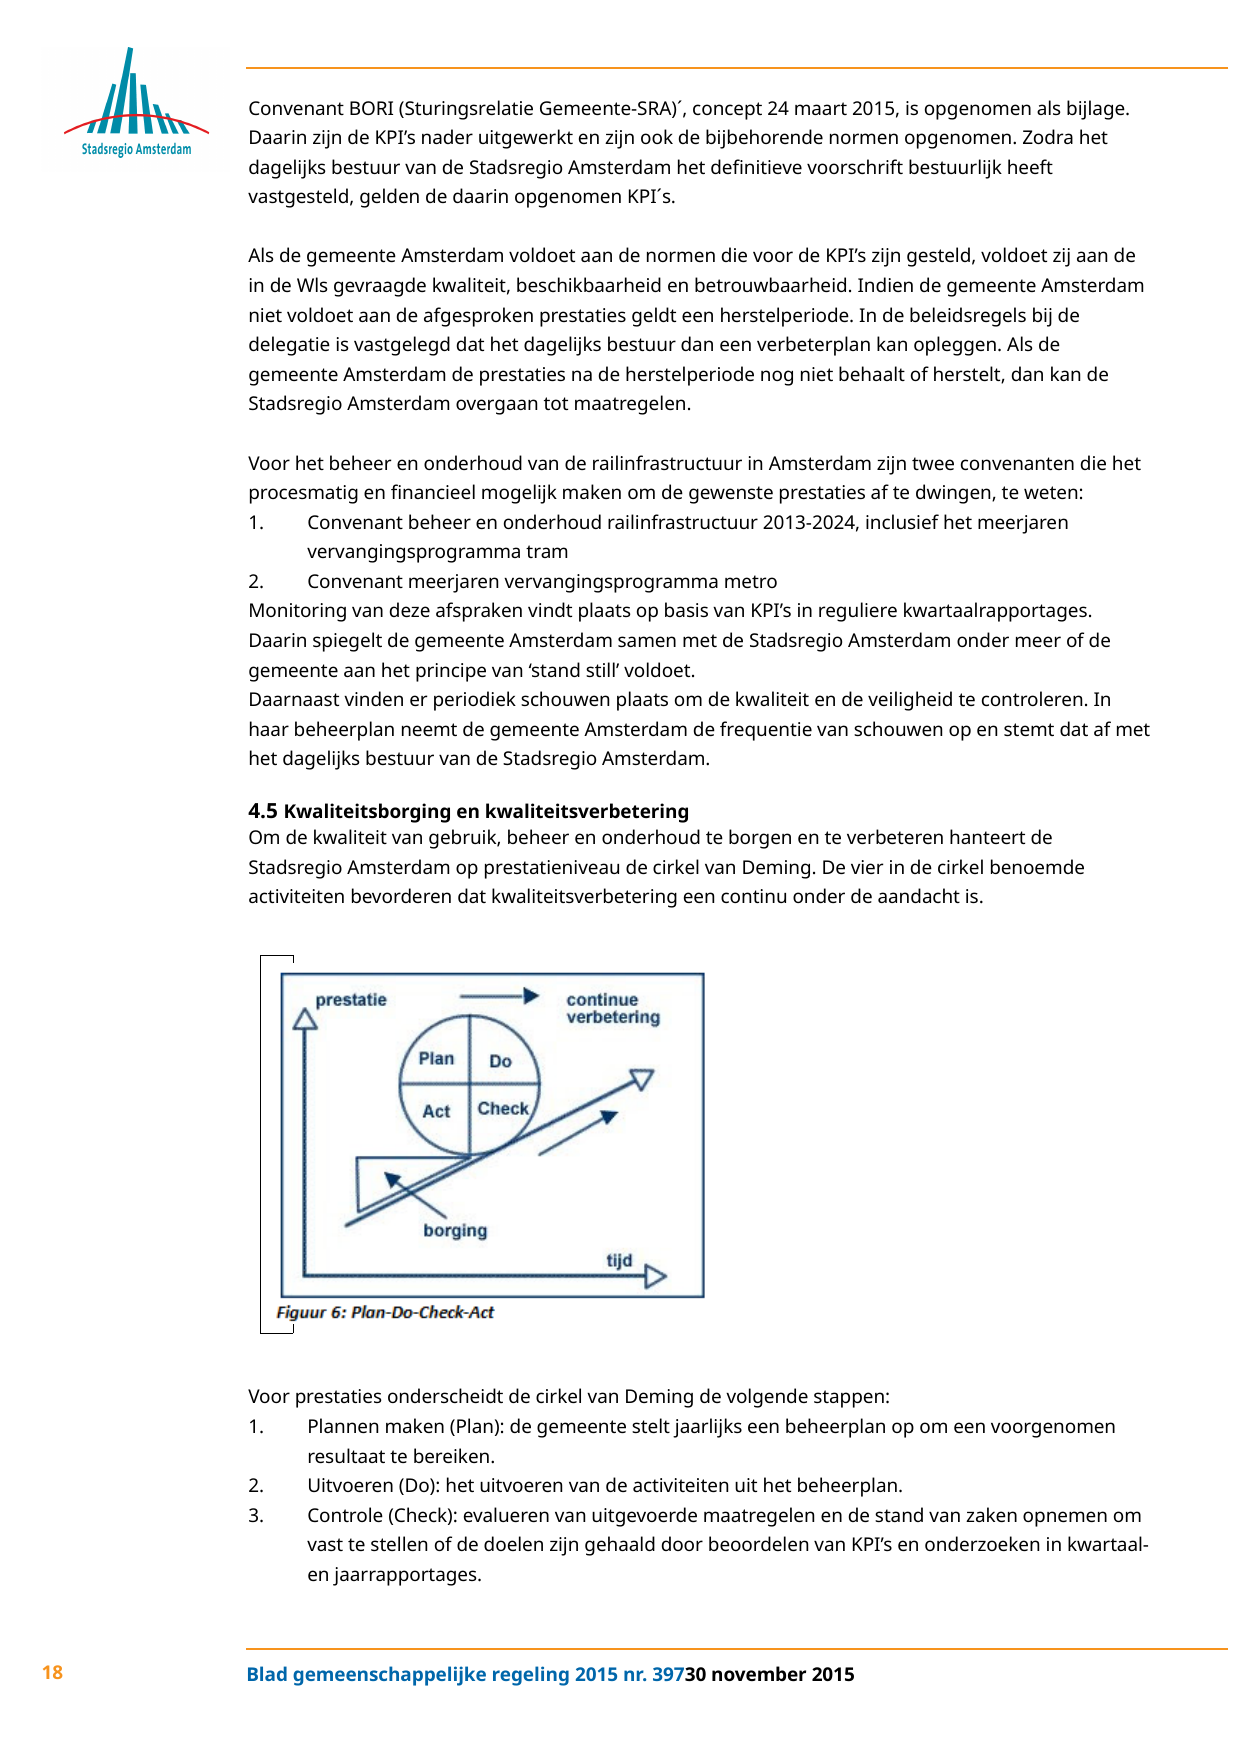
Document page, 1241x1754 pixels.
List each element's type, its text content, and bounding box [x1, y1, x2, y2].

text Convenant BORI (Sturingsrelatie Gemeente-SRA)´, concept 24 maart 2015, is opgenomen als bijlage. Daarin zijn de KPI’s nader uitgewerkt en zijn ook de bijbehorende normen opgenomen. Zodra het dagelijks bestuur van de Stadsregio Amsterdam het definitieve voorschrift bestuurlijk heeft vastgesteld, gelden de daarin opgenomen KPI´s. [248, 95, 1152, 209]
text Monitoring van deze afspraken vindt plaats op basis van KPI’s in reguliere kwartaalrapportages. Daarin spiegelt de gemeente Amsterdam samen met de Stadsregio Amsterdam onder meer of de gemeente aan het principe van ‘stand still’ voldoet. [248, 598, 1152, 683]
text Voor prestaties onderscheidt de cirkel van Deming de volgende stappen: [248, 1384, 1152, 1409]
list Convenant meerjaren vervangingsprogramma metro [248, 568, 1152, 594]
text Voor het beheer en onderhoud van de railinfrastructuur in Amsterdam zijn twee convenanten die het procesmatig en financieel mogelijk maken om de gewenste prestaties af te dwingen, te weten: [248, 450, 1152, 505]
text Daarnaast vinden er periodiek schouwen plaats om de kwaliteit en de veiligheid te controleren. In haar beheerplan neemt de gemeente Amsterdam de frequentie van schouwen op en stemt dat af met het dagelijks bestuur van de Stadsregio Amsterdam. [248, 686, 1152, 771]
picture [268, 963, 712, 1324]
list Convenant beheer en onderhoud railinfrastructuur 2013-2024, inclusief het meerjaren vervangingsprogramma tram [248, 509, 1152, 564]
list Controle (Check): evalueren van uitgevoerde maatregelen en de stand van zaken opnemen om vast te stellen of de doelen zijn gehaald door beoordelen van KPI’s en onderzoeken in kwartaal- en jaarrapportages. [248, 1502, 1152, 1587]
picture [41, 47, 231, 172]
text Om de kwaliteit van gebruik, beheer en onderhoud te borgen en te verbeteren hanteert de Stadsregio Amsterdam op prestatieniveau de cirkel van Deming. De vier in de cirkel benoemde activiteiten bevorderen dat kwaliteitsverbetering een continu onder de aandacht is. [248, 824, 1152, 909]
text 4.5 Kwaliteitsborging en kwaliteitsverbetering [248, 796, 1152, 824]
text Als de gemeente Amsterdam voldoet aan de normen die voor de KPI’s zijn gesteld, voldoet zij aan de in de Wls gevraagde kwaliteit, beschikbaarheid en betrouwbaarheid. Indien de gemeente Amsterdam niet voldoet aan de afgesproken prestaties geldt een herstelperiode. In de beleidsregels bij de delegatie is vastgelegd dat het dagelijks bestuur dan een verbeterplan kan opleggen. Als de gemeente Amsterdam de prestaties na de herstelperiode nog niet behaalt of herstelt, dan kan de Stadsregio Amsterdam overgaan tot maatregelen. [248, 243, 1152, 416]
list Uitvoeren (Do): het uitvoeren van de activiteiten uit het beheerplan. [248, 1472, 1152, 1498]
list Plannen maken (Plan): de gemeente stelt jaarlijks een beheerplan op om een voorgenomen resultaat te bereiken. [248, 1413, 1152, 1469]
